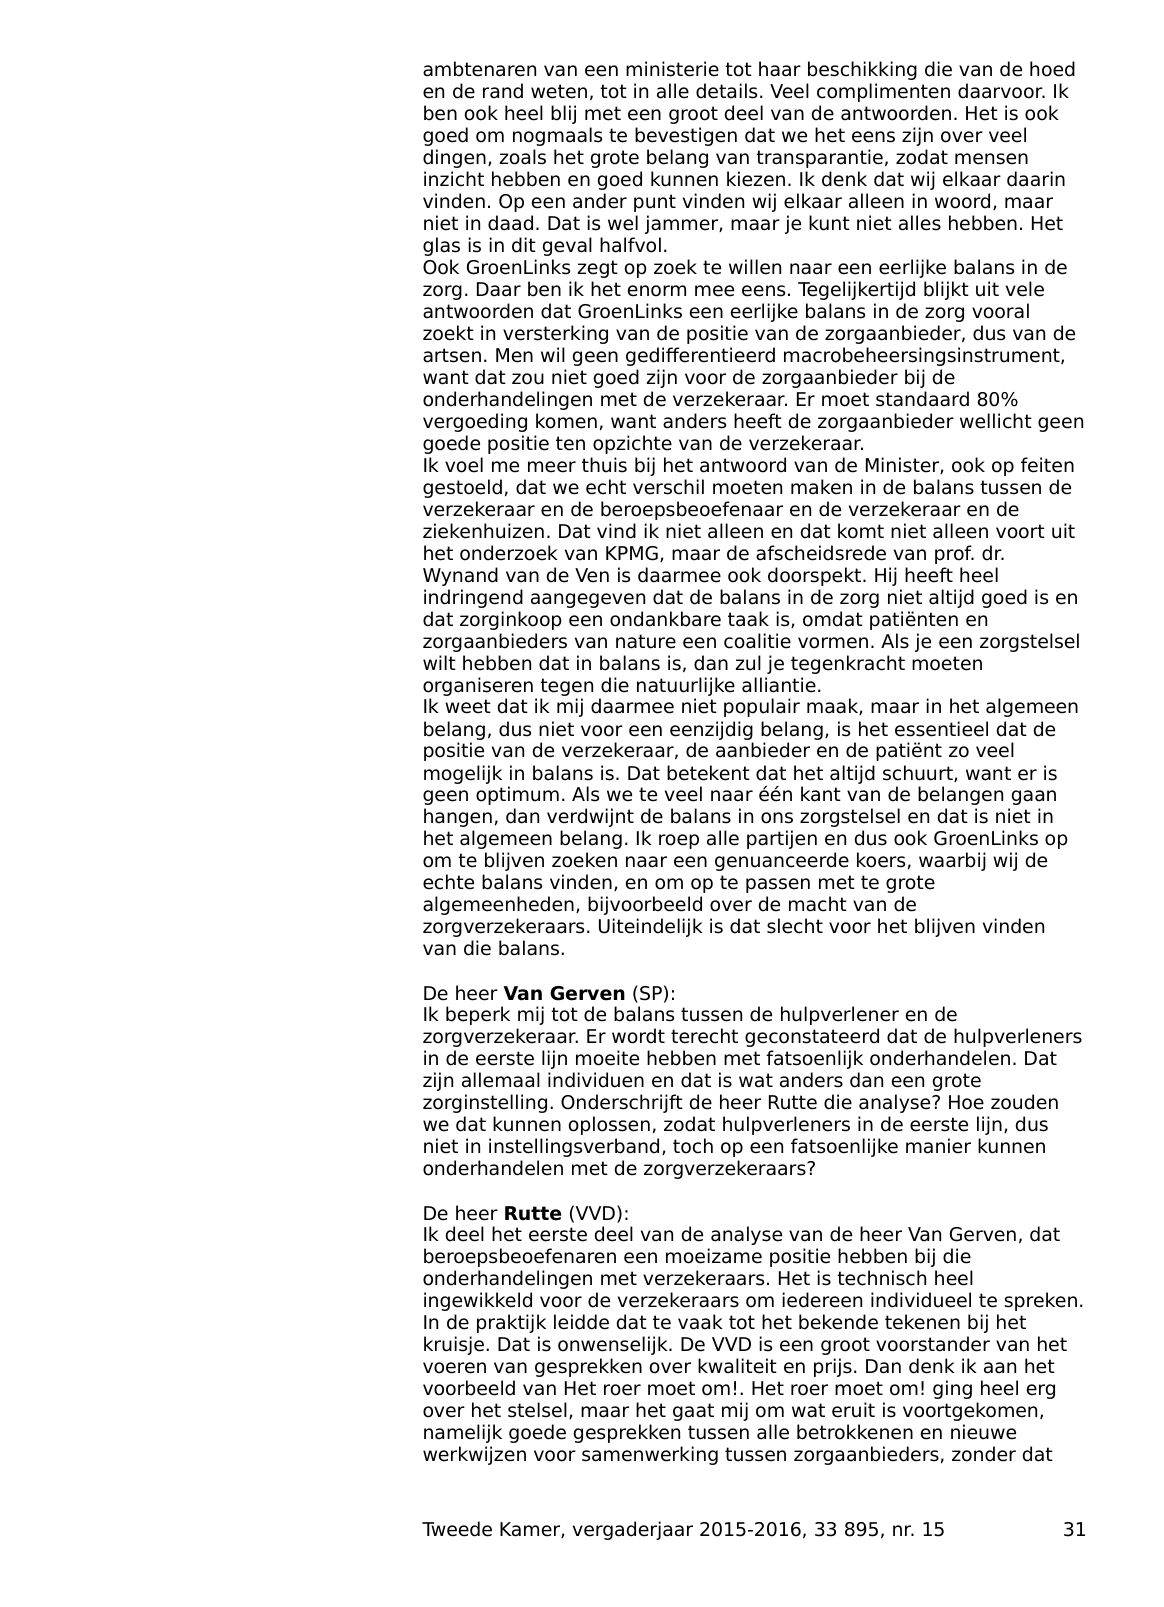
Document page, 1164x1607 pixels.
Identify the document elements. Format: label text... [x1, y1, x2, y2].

text ambtenaren van een ministerie tot haar beschikking die van de hoed en de rand weten, tot in alle details. Veel complimenten daarvoor. Ik ben ook heel blij met een groot deel van de antwoorden. Het is ook goed om nogmaals te bevestigen dat we het eens zijn over veel dingen, zoals het grote belang van transparantie, zodat mensen inzicht hebben en goed kunnen kiezen. Ik denk dat wij elkaar daarin vinden. Op een ander punt vinden wij elkaar alleen in woord, maar niet in daad. Dat is wel jammer, maar je kunt niet alles hebben. Het glas is in dit geval halfvol. [422, 59, 1087, 257]
text Ik voel me meer thuis bij het antwoord van de Minister, ook op feiten gestoeld, dat we echt verschil moeten maken in de balans tussen de verzekeraar en de beroepsbeoefenaar en de verzekeraar en de ziekenhuizen. Dat vind ik niet alleen en dat komt niet alleen voort uit het onderzoek van KPMG, maar de afscheidsrede van prof. dr. Wynand van de Ven is daarmee ook doorspekt. Hij heeft heel indringend aangegeven dat de balans in de zorg niet altijd goed is en dat zorginkoop een ondankbare taak is, omdat patiënten en zorgaanbieders van nature een coalitie vormen. Als je een zorgstelsel wilt hebben dat in balans is, dan zul je tegenkracht moeten organiseren tegen die natuurlijke alliantie. [422, 455, 1087, 696]
text Ik beperk mij tot de balans tussen de hulpverlener en de zorgverzekeraar. Er wordt terecht geconstateerd dat de hulpverleners in de eerste lijn moeite hebben met fatsoenlijk onderhandelen. Dat zijn allemaal individuen en dat is wat anders dan een grote zorginstelling. Onderschrijft de heer Rutte die analyse? Hoe zouden we dat kunnen oplossen, zodat hulpverleners in de eerste lijn, dus niet in instellingsverband, toch op een fatsoenlijke manier kunnen onderhandelen met de zorgverzekeraars? [422, 1004, 1087, 1180]
text Ik weet dat ik mij daarmee niet populair maak, maar in het algemeen belang, dus niet voor een eenzijdig belang, is het essentieel dat de positie van de verzekeraar, de aanbieder en de patiënt zo veel mogelijk in balans is. Dat betekent dat het altijd schuurt, want er is geen optimum. Als we te veel naar één kant van de belangen gaan hangen, dan verdwijnt de balans in ons zorgstelsel en dat is niet in het algemeen belang. Ik roep alle partijen en dus ook GroenLinks op om te blijven zoeken naar een genuanceerde koers, waarbij wij de echte balans vinden, en om op te passen met te grote algemeenheden, bijvoorbeeld over de macht van de zorgverzekeraars. Uiteindelijk is dat slecht voor het blijven vinden van die balans. [422, 696, 1087, 960]
text De heer Van Gerven (SP): [422, 982, 1087, 1004]
text Ik deel het eerste deel van de analyse van de heer Van Gerven, dat beroepsbeoefenaren een moeizame positie hebben bij die onderhandelingen met verzekeraars. Het is technisch heel ingewikkeld voor de verzekeraars om iedereen individueel te spreken. In de praktijk leidde dat te vaak tot het bekende tekenen bij het kruisje. Dat is onwenselijk. De VVD is een groot voorstander van het voeren van gesprekken over kwaliteit en prijs. Dan denk ik aan het voorbeeld van Het roer moet om!. Het roer moet om! ging heel erg over het stelsel, maar het gaat mij om wat eruit is voortgekomen, namelijk goede gesprekken tussen alle betrokkenen en nieuwe werkwijzen voor samenwerking tussen zorgaanbieders, zonder dat [422, 1224, 1087, 1466]
text De heer Rutte (VVD): [422, 1202, 1087, 1224]
text Ook GroenLinks zegt op zoek te willen naar een eerlijke balans in de zorg. Daar ben ik het enorm mee eens. Tegelijkertijd blijkt uit vele antwoorden dat GroenLinks een eerlijke balans in de zorg vooral zoekt in versterking van de positie van de zorgaanbieder, dus van de artsen. Men wil geen gedifferentieerd macrobeheersingsinstrument, want dat zou niet goed zijn voor de zorgaanbieder bij de onderhandelingen met de verzekeraar. Er moet standaard 80% vergoeding komen, want anders heeft de zorgaanbieder wellicht geen goede positie ten opzichte van de verzekeraar. [422, 257, 1087, 455]
